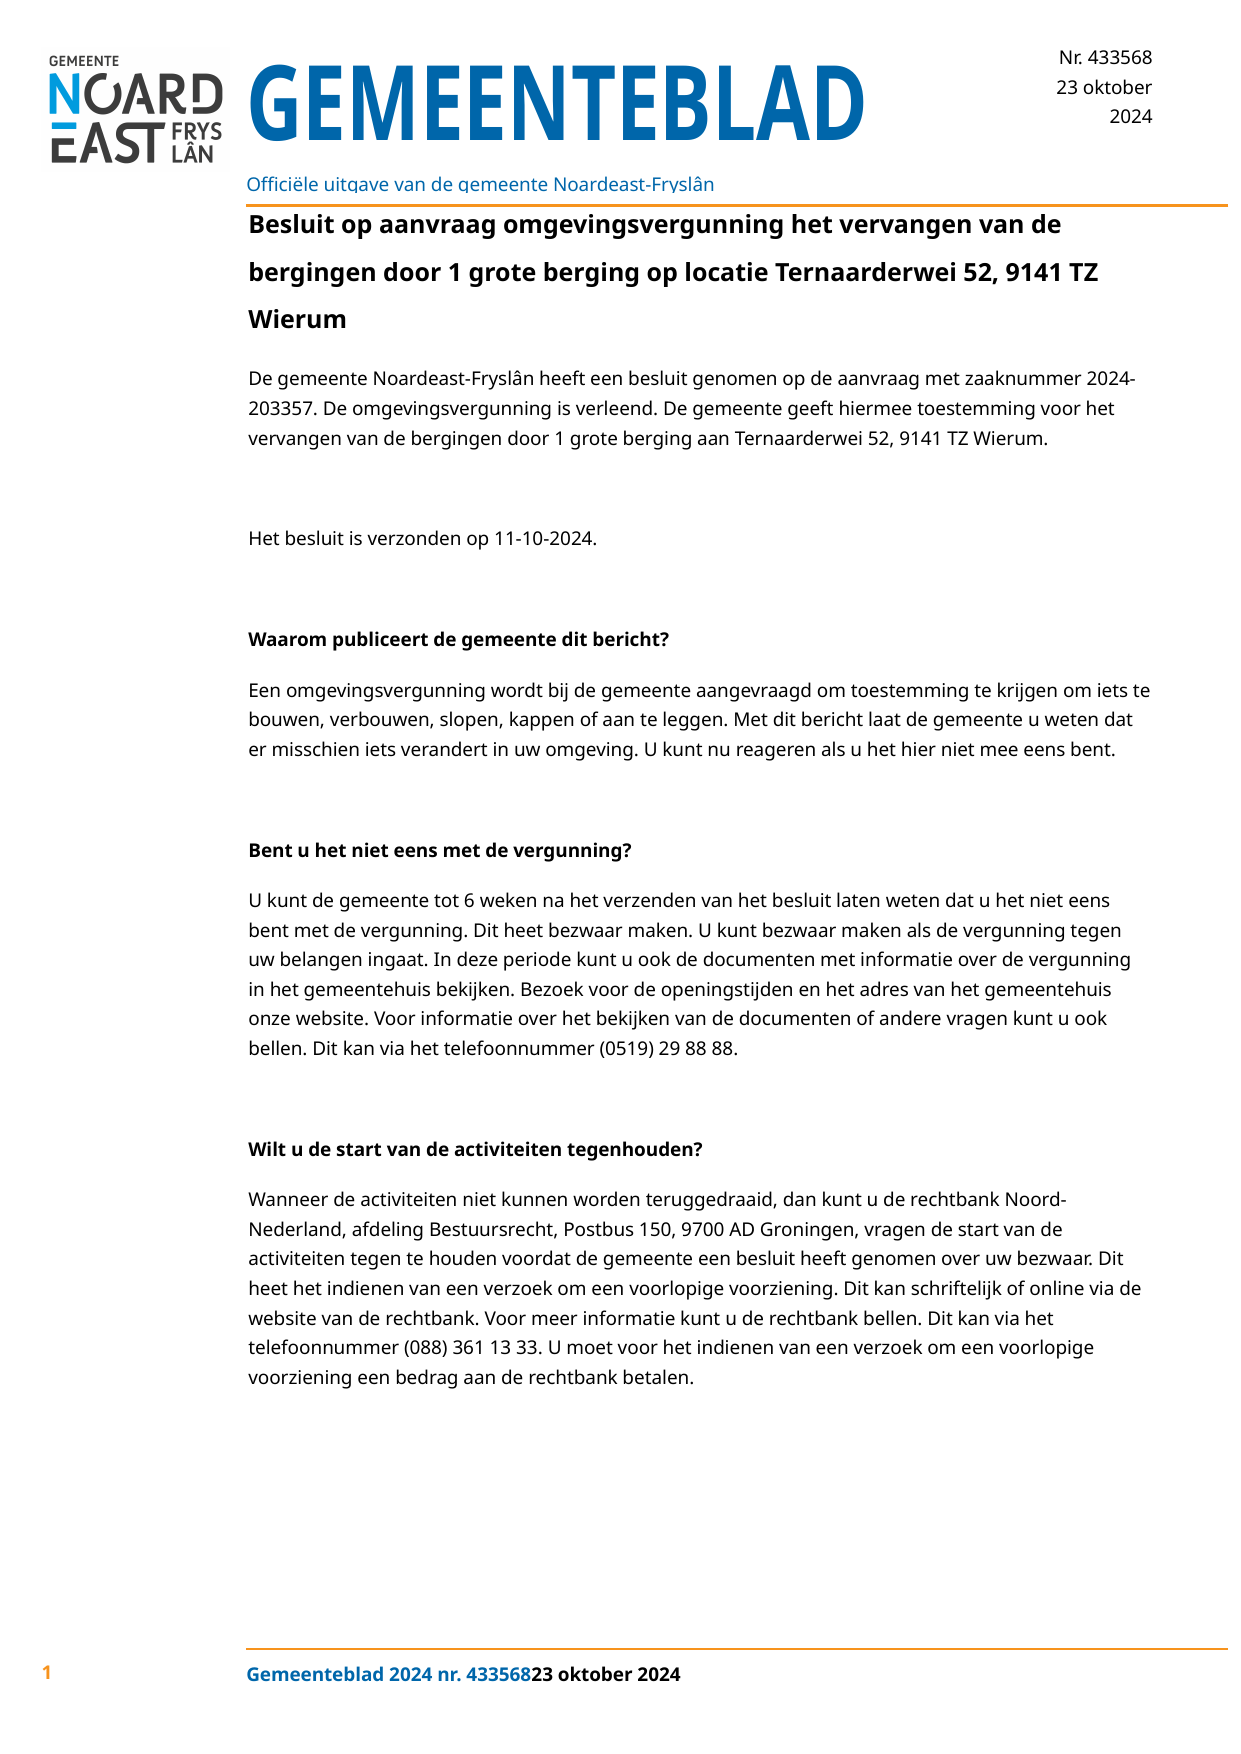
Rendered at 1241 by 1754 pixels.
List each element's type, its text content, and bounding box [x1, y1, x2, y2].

text Een omgevingsvergunning wordt bij de gemeente aangevraagd om toestemming te krijgen om iets te bouwen, verbouwen, slopen, kappen of aan te leggen. Met dit bericht laat de gemeente u weten dat er misschien iets verandert in uw omgeving. U kunt nu reageren als u het hier niet mee eens bent. [248, 677, 1152, 762]
text Het besluit is verzonden op 11-10-2024. [248, 526, 1152, 551]
text De gemeente Noardeast-Fryslân heeft een besluit genomen op de aanvraag met zaaknummer 2024-203357. De omgevingsvergunning is verleend. De gemeente geeft hiermee toestemming voor het vervangen van de bergingen door 1 grote berging aan Ternaarderwei 52, 9141 TZ Wierum. [248, 366, 1152, 450]
text Bent u het niet eens met de vergunning? [248, 837, 1152, 862]
text Wanneer de activiteiten niet kunnen worden teruggedraaid, dan kunt u de rechtbank Noord-Nederland, afdeling Bestuursrecht, Postbus 150, 9700 AD Groningen, vragen de start van de activiteiten tegen te houden voordat de gemeente een besluit heeft genomen over uw bezwaar. Dit heet het indienen van een verzoek om een voorlopige voorziening. Dit kan schriftelijk of online via de website van de rechtbank. Voor meer informatie kunt u de rechtbank bellen. Dit kan via het telefoonnummer (088) 361 13 33. U moet voor het indienen van een verzoek om een voorlopige voorziening een bedrag aan de rechtbank betalen. [248, 1186, 1152, 1389]
text Wilt u de start van de activiteiten tegenhouden? [248, 1136, 1152, 1162]
text U kunt de gemeente tot 6 weken na het verzenden van het besluit laten weten dat u het niet eens bent met de vergunning. Dit heet bezwaar maken. U kunt bezwaar maken als de vergunning tegen uw belangen ingaat. In deze periode kunt u ook de documenten met informatie over de vergunning in het gemeentehuis bekijken. Bezoek voor de openingstijden en het adres van het gemeentehuis onze website. Voor informatie over het bekijken van de documenten of andere vragen kunt u ook bellen. Dit kan via het telefoonnummer (0519) 29 88 88. [248, 887, 1152, 1061]
picture [41, 47, 231, 172]
text Waarom publiceert de gemeente dit bericht? [248, 626, 1152, 652]
text Besluit op aanvraag omgevingsvergunning het vervangen van de bergingen door 1 grote berging op locatie Ternaarderwei 52, 9141 TZ Wierum [248, 207, 1152, 336]
